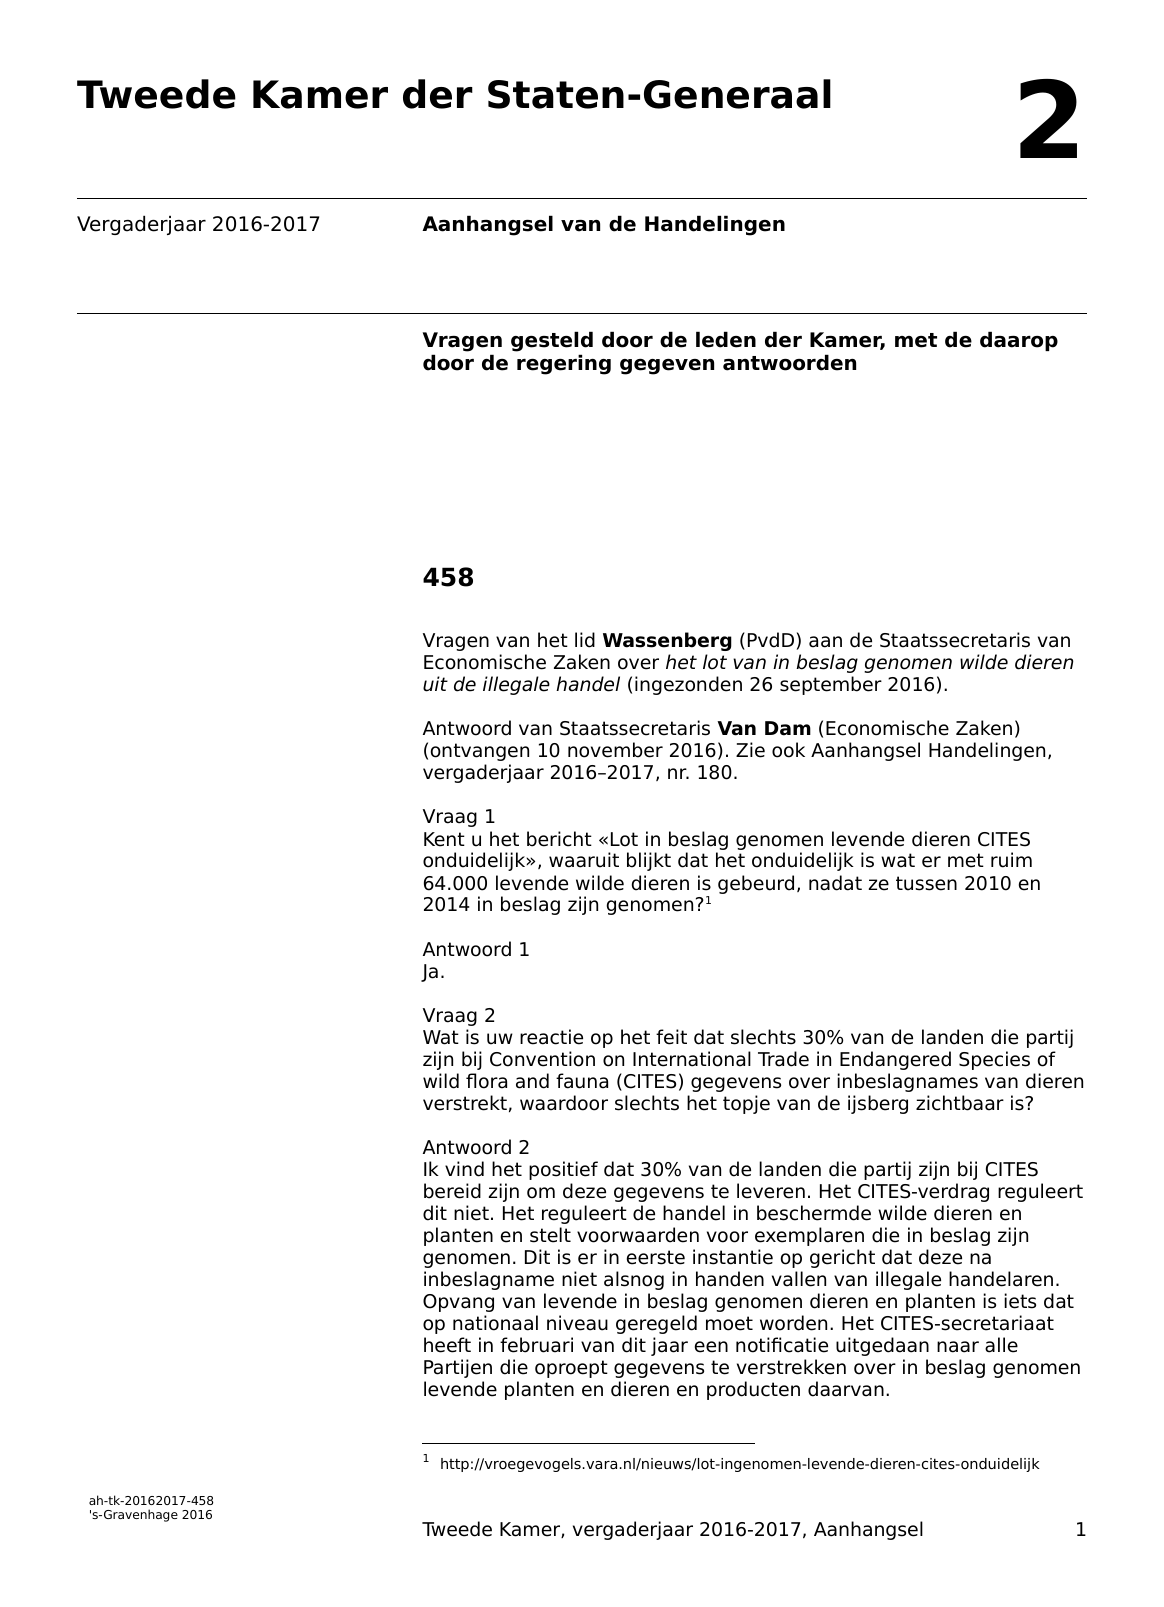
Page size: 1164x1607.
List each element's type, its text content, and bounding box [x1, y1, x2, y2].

text Vraag 2 [422, 1005, 1087, 1027]
table_header 2 [886, 59, 1087, 198]
text Kent u het bericht «Lot in beslag genomen levende dieren CITES onduidelijk», waaruit blijkt dat het onduidelijk is wat er met ruim 64.000 levende wilde dieren is gebeurd, nadat ze tussen 2010 en 2014 in beslag zijn genomen? [422, 828, 1087, 916]
text Ja. [422, 961, 1087, 982]
text Vragen van het lid Wassenberg (PvdD) aan de Staatssecretaris van Economische Zaken over het lot van in beslag genomen wilde dieren uit de illegale handel (ingezonden 26 september 2016). [422, 630, 1087, 696]
table_cell Vragen gesteld door de leden der Kamer, met de daarop door de regering gegeven antwoorden [422, 314, 1087, 375]
text Ik vind het positief dat 30% van de landen die partij zijn bij CITES bereid zijn om deze gegevens te leveren. Het CITES-verdrag reguleert dit niet. Het reguleert de handel in beschermde wilde dieren en planten en stelt voorwaarden voor exemplaren die in beslag zijn genomen. Dit is er in eerste instantie op gericht dat deze na inbeslagname niet alsnog in handen vallen van illegale handelaren. Opvang van levende in beslag genomen dieren en planten is iets dat op nationaal niveau geregeld moet worden. Het CITES-secretariaat heeft in februari van dit jaar een notificatie uitgedaan naar alle Partijen die oproept gegevens te verstrekken over in beslag genomen levende planten en dieren en producten daarvan. [422, 1159, 1087, 1401]
text http://vroegevogels.vara.nl/nieuws/lot-ingenomen-levende-dieren-cites-onduidelijk [422, 1452, 1087, 1474]
text ah-tk-20162017-458 [88, 1494, 323, 1508]
text 458 [422, 563, 1087, 592]
text Antwoord 2 [422, 1137, 1087, 1159]
text 's-Gravenhage 2016 [88, 1508, 323, 1522]
table_header Tweede Kamer der Staten-Generaal [77, 59, 886, 198]
text Antwoord 1 [422, 938, 1087, 961]
text Wat is uw reactie op het feit dat slechts 30% van de landen die partij zijn bij Convention on International Trade in Endangered Species of wild flora and fauna (CITES) gegevens over inbeslagnames van dieren verstrekt, waardoor slechts het topje van de ijsberg zichtbaar is? [422, 1027, 1087, 1114]
table_cell Aanhangsel van de Handelingen [422, 199, 1087, 313]
table_cell Vergaderjaar 2016-2017 [77, 199, 422, 313]
table_cell [77, 314, 422, 375]
text Vraag 1 [422, 806, 1087, 828]
text Antwoord van Staatssecretaris Van Dam (Economische Zaken) (ontvangen 10 november 2016). Zie ook Aanhangsel Handelingen, vergaderjaar 2016–2017, nr. 180. [422, 718, 1087, 784]
